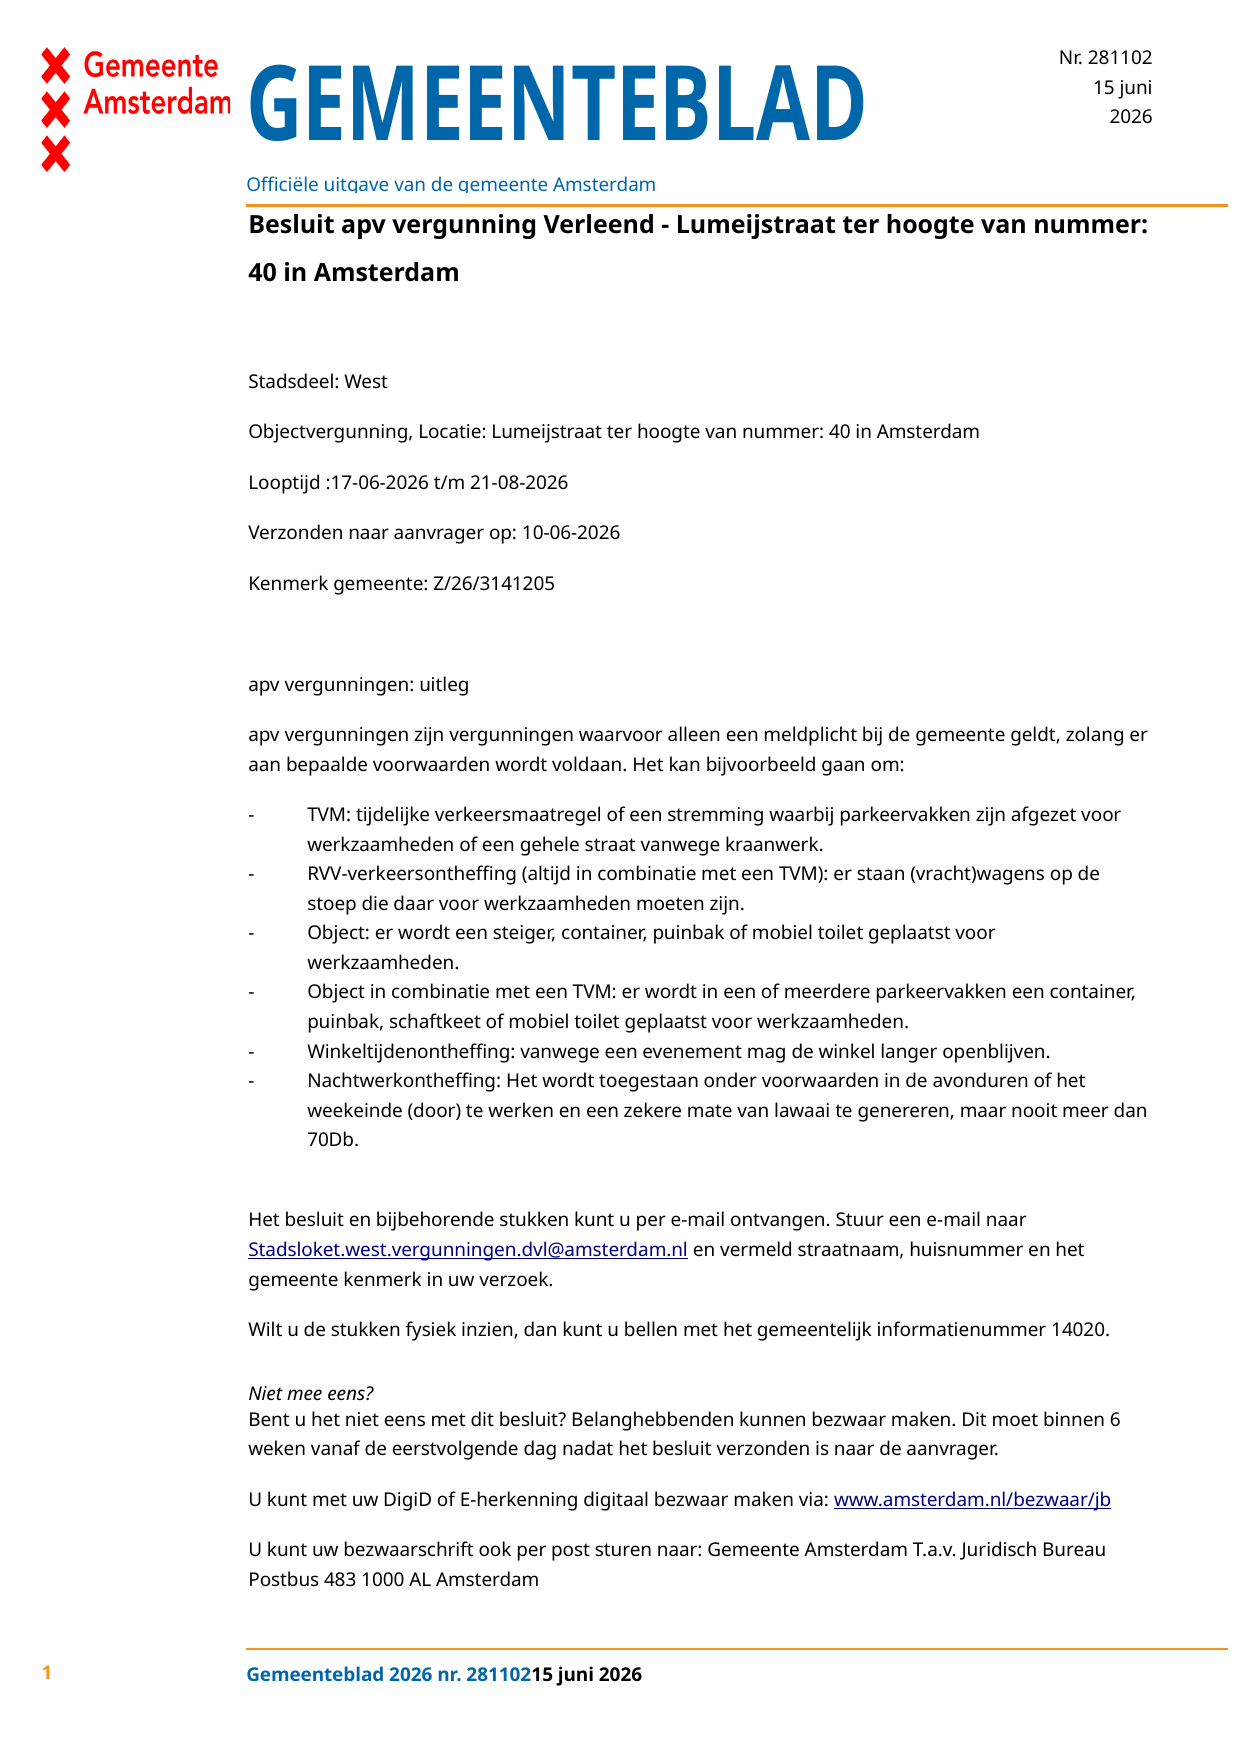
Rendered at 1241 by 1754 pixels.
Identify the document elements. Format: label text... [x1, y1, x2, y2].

list TVM: tijdelijke verkeersmaatregel of een stremming waarbij parkeervakken zijn afgezet voor werkzaamheden of een gehele straat vanwege kraanwerk. [248, 801, 1152, 857]
text Kenmerk gemeente: Z/26/3141205 [248, 570, 1152, 596]
text apv vergunningen: uitleg [248, 671, 1152, 697]
text U kunt uw bezwaarschrift ook per post sturen naar: Gemeente Amsterdam T.a.v. Juridisch Bureau Postbus 483 1000 AL Amsterdam [248, 1536, 1152, 1592]
text Besluit apv vergunning Verleend - Lumeijstraat ter hoogte van nummer: 40 in Amsterdam [248, 207, 1152, 288]
text Niet mee eens? [248, 1380, 1152, 1406]
text U kunt met uw DigiD of E-herkenning digitaal bezwaar maken via: www.amsterdam.nl/bezwaar/jb [248, 1486, 1152, 1512]
list Object in combinatie met een TVM: er wordt in een of meerdere parkeervakken een container, puinbak, schaftkeet of mobiel toilet geplaatst voor werkzaamheden. [248, 979, 1152, 1034]
text Het besluit en bijbehorende stukken kunt u per e-mail ontvangen. Stuur een e-mail naar Stadsloket.west.vergunningen.dvl@amsterdam.nl en vermeld straatnaam, huisnummer en het gemeente kenmerk in uw verzoek. [248, 1207, 1152, 1292]
list Object: er wordt een steiger, container, puinbak of mobiel toilet geplaatst voor werkzaamheden. [248, 919, 1152, 975]
text Wilt u de stukken fysiek inzien, dan kunt u bellen met het gemeentelijk informatienummer 14020. [248, 1316, 1152, 1342]
list Nachtwerkontheffing: Het wordt toegestaan onder voorwaarden in de avonduren of het weekeinde (door) te werken en een zekere mate van lawaai te genereren, maar nooit meer dan 70Db. [248, 1067, 1152, 1152]
text Stadsdeel: West [248, 368, 1152, 394]
text Bent u het niet eens met dit besluit? Belanghebbenden kunnen bezwaar maken. Dit moet binnen 6 weken vanaf de eerstvolgende dag nadat het besluit verzonden is naar de aanvrager. [248, 1406, 1152, 1461]
picture [41, 47, 231, 172]
text apv vergunningen zijn vergunningen waarvoor alleen een meldplicht bij de gemeente geldt, zolang er aan bepaalde voorwaarden wordt voldaan. Het kan bijvoorbeeld gaan om: [248, 721, 1152, 777]
text Objectvergunning, Locatie: Lumeijstraat ter hoogte van nummer: 40 in Amsterdam [248, 419, 1152, 444]
text Looptijd :17-06-2026 t/m 21-08-2026 [248, 469, 1152, 495]
text Verzonden naar aanvrager op: 10-06-2026 [248, 519, 1152, 545]
list RVV-verkeersontheffing (altijd in combinatie met een TVM): er staan (vracht)wagens op de stoep die daar voor werkzaamheden moeten zijn. [248, 860, 1152, 916]
list Winkeltijdenontheffing: vanwege een evenement mag de winkel langer openblijven. [248, 1038, 1152, 1064]
